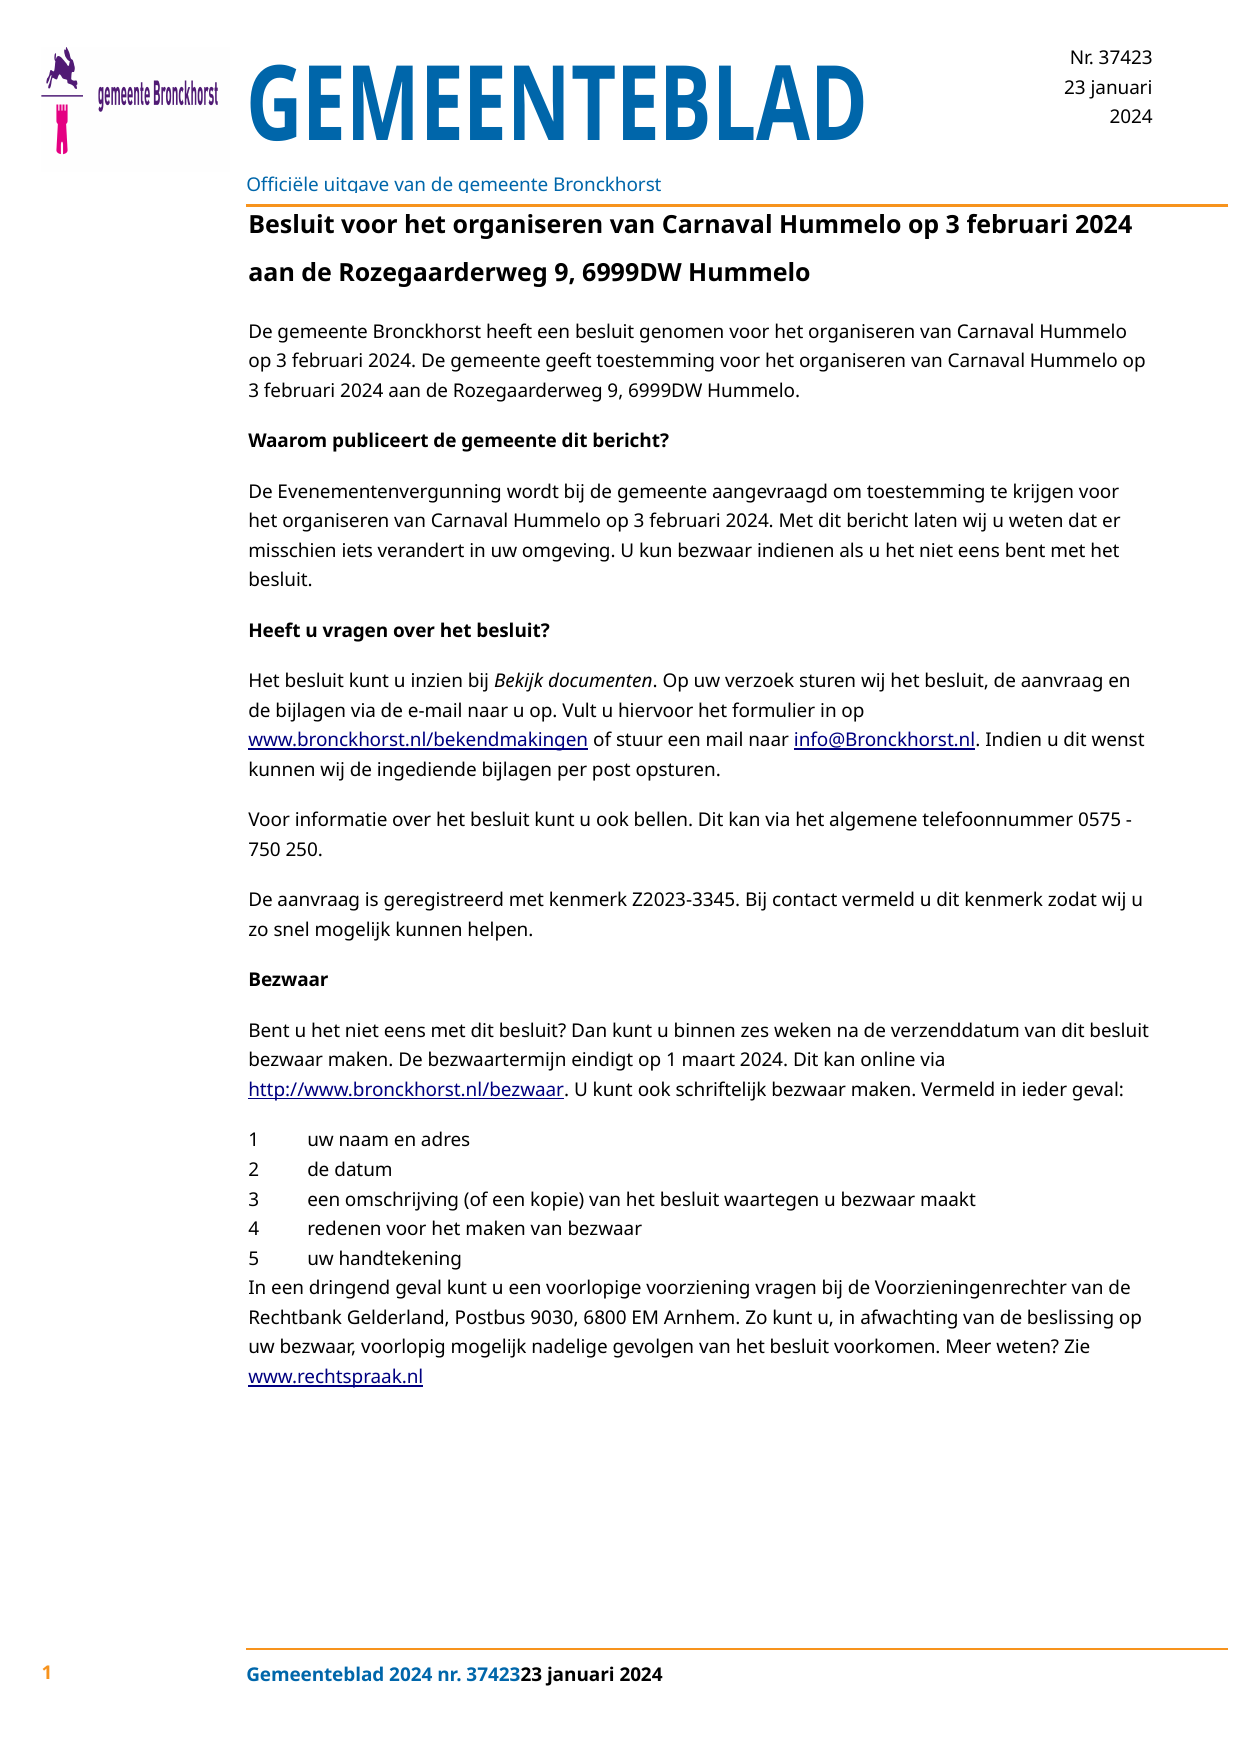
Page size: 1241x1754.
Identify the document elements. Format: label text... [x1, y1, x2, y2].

text De aanvraag is geregistreerd met kenmerk Z2023-3345. Bij contact vermeld u dit kenmerk zodat wij u zo snel mogelijk kunnen helpen. [248, 887, 1152, 942]
text Bent u het niet eens met dit besluit? Dan kunt u binnen zes weken na de verzenddatum van dit besluit bezwaar maken. De bezwaartermijn eindigt op 1 maart 2024. Dit kan online via http://www.bronckhorst.nl/bezwaar. U kunt ook schriftelijk bezwaar maken. Vermeld in ieder geval: [248, 1017, 1152, 1102]
list redenen voor het maken van bezwaar [248, 1215, 1152, 1241]
list uw naam en adres [248, 1127, 1152, 1152]
text Besluit voor het organiseren van Carnaval Hummelo op 3 februari 2024 aan de Rozegaarderweg 9, 6999DW Hummelo [248, 207, 1152, 288]
list de datum [248, 1156, 1152, 1182]
text Heeft u vragen over het besluit? [248, 617, 1152, 643]
text Voor informatie over het besluit kunt u ook bellen. Dit kan via het algemene telefoonnummer 0575 - 750 250. [248, 807, 1152, 862]
text Waarom publiceert de gemeente dit bericht? [248, 427, 1152, 453]
text De gemeente Bronckhorst heeft een besluit genomen voor het organiseren van Carnaval Hummelo op 3 februari 2024. De gemeente geeft toestemming voor het organiseren van Carnaval Hummelo op 3 februari 2024 aan de Rozegaarderweg 9, 6999DW Hummelo. [248, 318, 1152, 403]
picture [41, 47, 231, 172]
text Het besluit kunt u inzien bij Bekijk documenten. Op uw verzoek sturen wij het besluit, de aanvraag en de bijlagen via de e-mail naar u op. Vult u hiervoor het formulier in op www.bronckhorst.nl/bekendmakingen of stuur een mail naar info@Bronckhorst.nl. Indien u dit wenst kunnen wij de ingediende bijlagen per post opsturen. [248, 667, 1152, 782]
list een omschrijving (of een kopie) van het besluit waartegen u bezwaar maakt [248, 1186, 1152, 1212]
list uw handtekening [248, 1245, 1152, 1271]
text In een dringend geval kunt u een voorlopige voorziening vragen bij de Voorzieningenrechter van de Rechtbank Gelderland, Postbus 9030, 6800 EM Arnhem. Zo kunt u, in afwachting van de beslissing op uw bezwaar, voorlopig mogelijk nadelige gevolgen van het besluit voorkomen. Meer weten? Zie www.rechtspraak.nl [248, 1274, 1152, 1389]
text Bezwaar [248, 967, 1152, 992]
text De Evenementenvergunning wordt bij de gemeente aangevraagd om toestemming te krijgen voor het organiseren van Carnaval Hummelo op 3 februari 2024. Met dit bericht laten wij u weten dat er misschien iets verandert in uw omgeving. U kun bezwaar indienen als u het niet eens bent met het besluit. [248, 478, 1152, 592]
